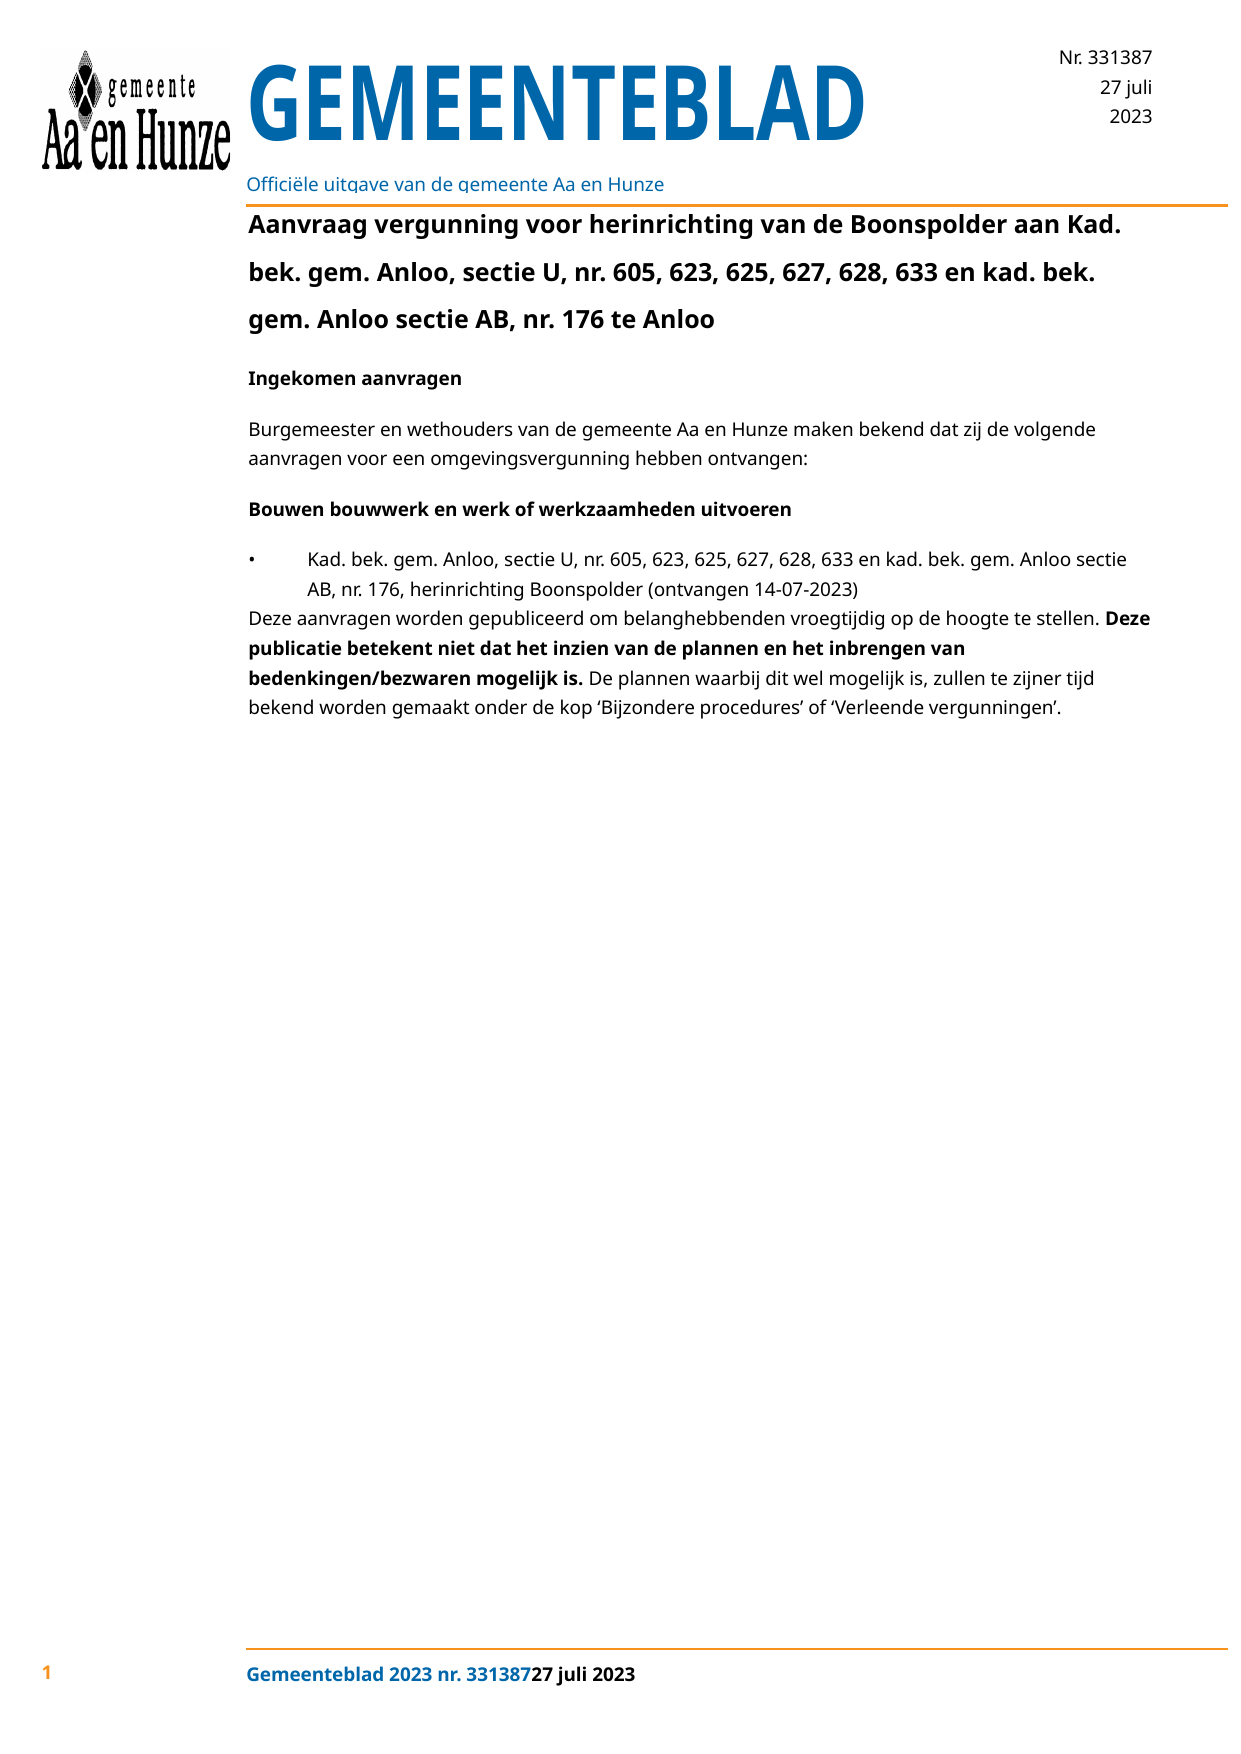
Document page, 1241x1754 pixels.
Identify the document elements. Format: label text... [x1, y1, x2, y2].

text Ingekomen aanvragen [248, 366, 1152, 391]
text Deze aanvragen worden gepubliceerd om belanghebbenden vroegtijdig op de hoogte te stellen. Deze publicatie betekent niet dat het inzien van de plannen en het inbrengen van bedenkingen/bezwaren mogelijk is. De plannen waarbij dit wel mogelijk is, zullen te zijner tijd bekend worden gemaakt onder de kop ‘Bijzondere procedures’ of ‘Verleende vergunningen’. [248, 606, 1152, 720]
text Burgemeester en wethouders van de gemeente Aa en Hunze maken bekend dat zij de volgende aanvragen voor een omgevingsvergunning hebben ontvangen: [248, 416, 1152, 471]
text Aanvraag vergunning voor herinrichting van de Boonspolder aan Kad. bek. gem. Anloo, sectie U, nr. 605, 623, 625, 627, 628, 633 en kad. bek. gem. Anloo sectie AB, nr. 176 te Anloo [248, 207, 1152, 336]
list Kad. bek. gem. Anloo, sectie U, nr. 605, 623, 625, 627, 628, 633 en kad. bek. gem. Anloo sectie AB, nr. 176, herinrichting Boonspolder (ontvangen 14-07-2023) [248, 546, 1152, 602]
text Bouwen bouwwerk en werk of werkzaamheden uitvoeren [248, 496, 1152, 522]
picture [41, 47, 231, 172]
